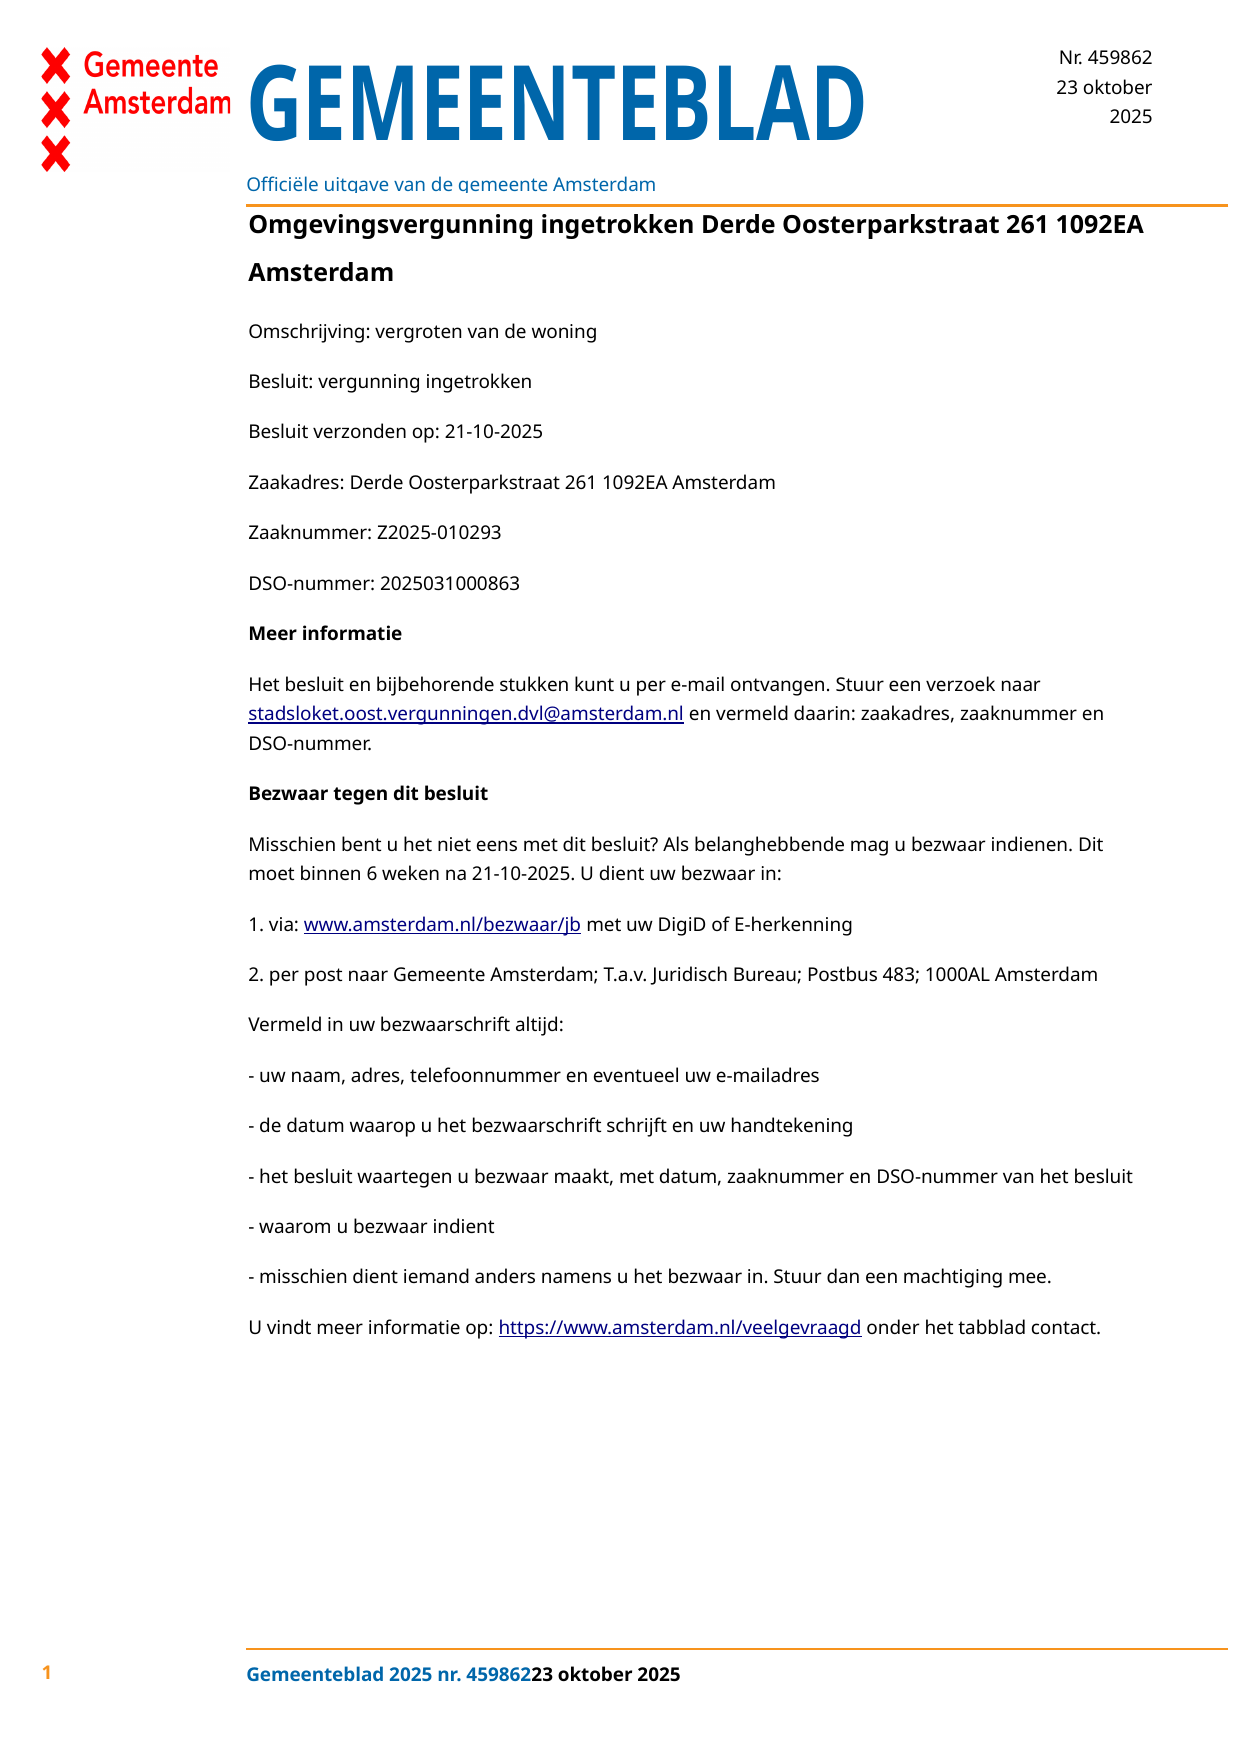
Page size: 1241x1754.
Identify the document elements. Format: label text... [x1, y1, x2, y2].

text Het besluit en bijbehorende stukken kunt u per e-mail ontvangen. Stuur een verzoek naar stadsloket.oost.vergunningen.dvl@amsterdam.nl en vermeld daarin: zaakadres, zaaknummer en DSO-nummer. [248, 671, 1152, 756]
text Omgevingsvergunning ingetrokken Derde Oosterparkstraat 261 1092EA Amsterdam [248, 207, 1152, 288]
text 2. per post naar Gemeente Amsterdam; T.a.v. Juridisch Bureau; Postbus 483; 1000AL Amsterdam [248, 961, 1152, 987]
text Zaakadres: Derde Oosterparkstraat 261 1092EA Amsterdam [248, 469, 1152, 495]
text Misschien bent u het niet eens met dit besluit? Als belanghebbende mag u bezwaar indienen. Dit moet binnen 6 weken na 21-10-2025. U dient uw bezwaar in: [248, 831, 1152, 886]
text DSO-nummer: 2025031000863 [248, 570, 1152, 596]
text - misschien dient iemand anders namens u het bezwaar in. Stuur dan een machtiging mee. [248, 1264, 1152, 1289]
text Bezwaar tegen dit besluit [248, 780, 1152, 806]
text - uw naam, adres, telefoonnummer en eventueel uw e-mailadres [248, 1062, 1152, 1088]
text Omschrijving: vergroten van de woning [248, 318, 1152, 344]
picture [41, 47, 231, 172]
text Besluit: vergunning ingetrokken [248, 368, 1152, 394]
text - waarom u bezwaar indient [248, 1213, 1152, 1239]
text U vindt meer informatie op: https://www.amsterdam.nl/veelgevraagd onder het tabblad contact. [248, 1314, 1152, 1340]
text Meer informatie [248, 620, 1152, 646]
text Besluit verzonden op: 21-10-2025 [248, 419, 1152, 444]
text - het besluit waartegen u bezwaar maakt, met datum, zaaknummer en DSO-nummer van het besluit [248, 1163, 1152, 1189]
text 1. via: www.amsterdam.nl/bezwaar/jb met uw DigiD of E-herkenning [248, 911, 1152, 937]
text - de datum waarop u het bezwaarschrift schrijft en uw handtekening [248, 1112, 1152, 1138]
text Vermeld in uw bezwaarschrift altijd: [248, 1012, 1152, 1037]
text Zaaknummer: Z2025-010293 [248, 519, 1152, 545]
